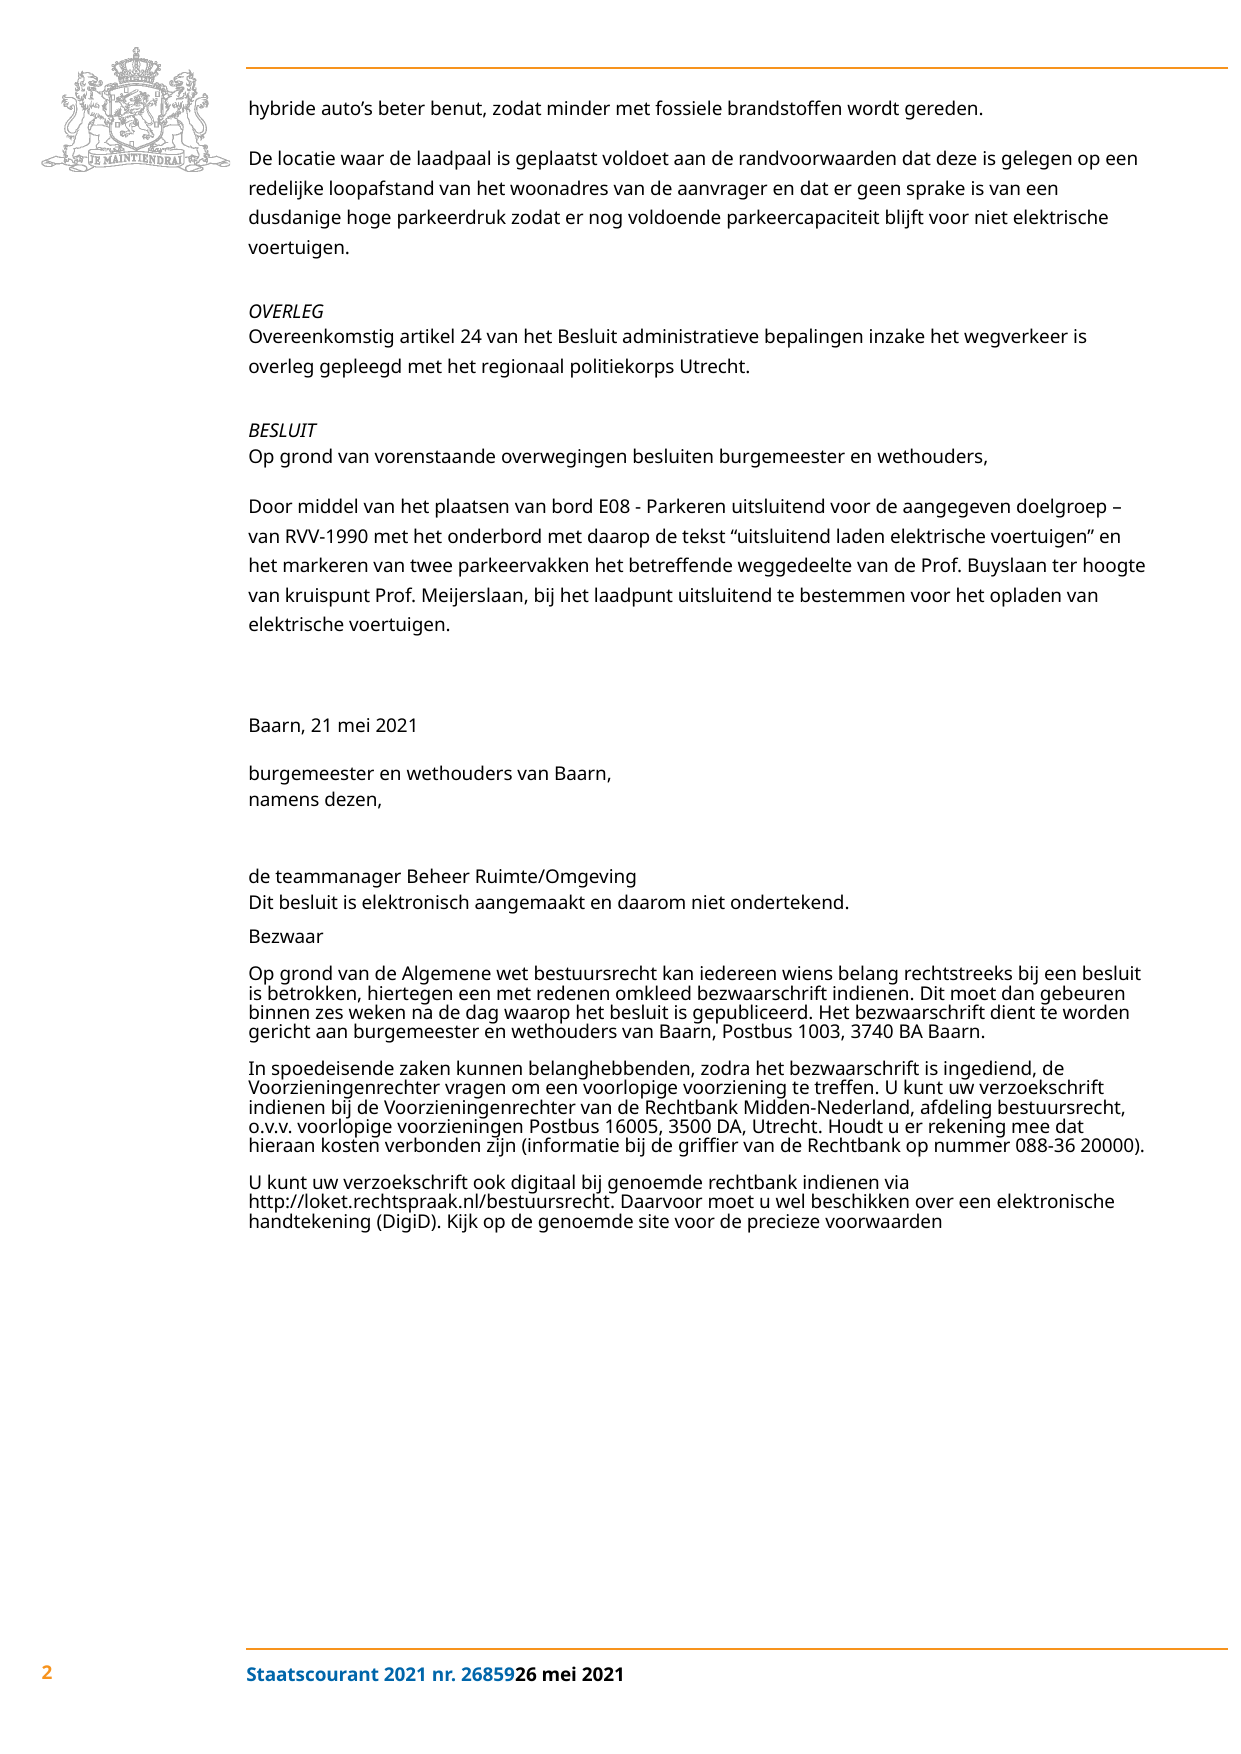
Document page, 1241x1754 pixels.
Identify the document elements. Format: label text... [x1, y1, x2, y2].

text hybride auto’s beter benut, zodat minder met fossiele brandstoffen wordt gereden. [248, 95, 1152, 121]
text Door middel van het plaatsen van bord E08 - Parkeren uitsluitend voor de aangegeven doelgroep – van RVV-1990 met het onderbord met daarop de tekst “uitsluitend laden elektrische voertuigen” en het markeren van twee parkeervakken het betreffende weggedeelte van de Prof. Buyslaan ter hoogte van kruispunt Prof. Meijerslaan, bij het laadpunt uitsluitend te bestemmen voor het opladen van elektrische voertuigen. [248, 493, 1152, 637]
text U kunt uw verzoekschrift ook digitaal bij genoemde rechtbank indienen via http://loket.rechtspraak.nl/bestuursrecht. Daarvoor moet u wel beschikken over een elektronische handtekening (DigiD). Kijk op de genoemde site voor de precieze voorwaarden [248, 1174, 1152, 1232]
text BESLUIT [248, 417, 1152, 443]
text Dit besluit is elektronisch aangemaakt en daarom niet ondertekend. [248, 889, 1152, 915]
text In spoedeisende zaken kunnen belanghebbenden, zodra het bezwaarschrift is ingediend, de Voorzieningenrechter vragen om een voorlopige voorziening te treffen. U kunt uw verzoekschrift indienen bij de Voorzieningenrechter van de Rechtbank Midden-Nederland, afdeling bestuursrecht, o.v.v. voorlopige voorzieningen Postbus 16005, 3500 DA, Utrecht. Houdt u er rekening mee dat hieraan kosten verbonden zijn (informatie bij de griffier van de Rechtbank op nummer 088-36 20000). [248, 1060, 1152, 1156]
text Baarn, 21 mei 2021 [248, 712, 1152, 738]
text Op grond van de Algemene wet bestuursrecht kan iedereen wiens belang rechtstreeks bij een besluit is betrokken, hiertegen een met redenen omkleed bezwaarschrift indienen. Dit moet dan gebeuren binnen zes weken na de dag waarop het besluit is gepubliceerd. Het bezwaarschrift dient te worden gericht aan burgemeester en wethouders van Baarn, Postbus 1003, 3740 BA Baarn. [248, 965, 1152, 1042]
text De locatie waar de laadpaal is geplaatst voldoet aan de randvoorwaarden dat deze is gelegen op een redelijke loopafstand van het woonadres van de aanvrager en dat er geen sprake is van een dusdanige hoge parkeerdruk zodat er nog voldoende parkeercapaciteit blijft voor niet elektrische voertuigen. [248, 145, 1152, 260]
text namens dezen, [248, 786, 1152, 812]
picture [41, 47, 231, 172]
text de teammanager Beheer Ruimte/Omgeving [248, 863, 1152, 889]
text OVERLEG [248, 298, 1152, 324]
text Op grond van vorenstaande overwegingen besluiten burgemeester en wethouders, [248, 443, 1152, 469]
text burgemeester en wethouders van Baarn, [248, 760, 1152, 786]
text Overeenkomstig artikel 24 van het Besluit administratieve bepalingen inzake het wegverkeer is overleg gepleegd met het regionaal politiekorps Utrecht. [248, 324, 1152, 379]
text Bezwaar [248, 928, 1152, 948]
